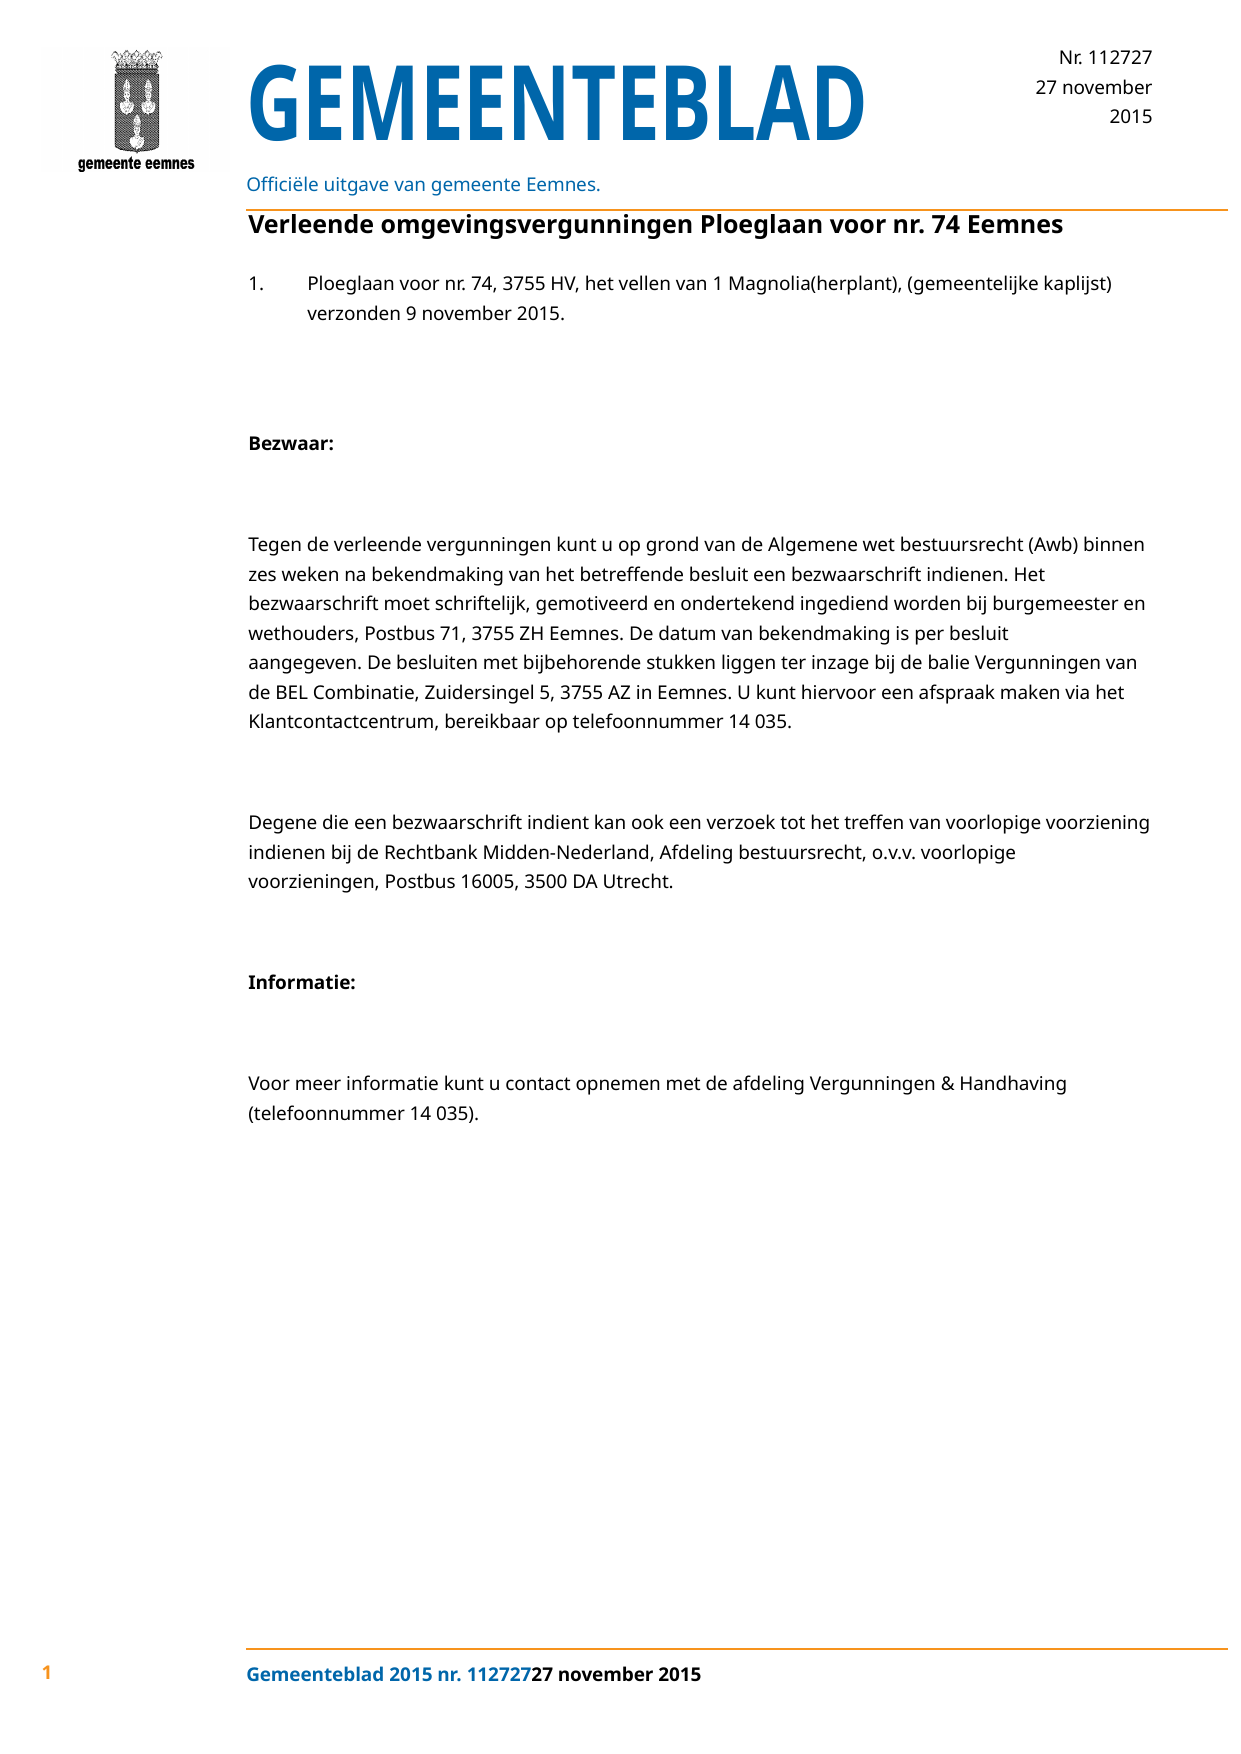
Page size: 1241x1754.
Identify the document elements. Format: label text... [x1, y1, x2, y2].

text Informatie: [248, 969, 1152, 995]
text Degene die een bezwaarschrift indient kan ook een verzoek tot het treffen van voorlopige voorziening indienen bij de Rechtbank Midden-Nederland, Afdeling bestuursrecht, o.v.v. voorlopige voorzieningen, Postbus 16005, 3500 DA Utrecht. [248, 809, 1152, 894]
text Bezwaar: [248, 430, 1152, 456]
picture [41, 47, 231, 172]
list Ploeglaan voor nr. 74, 3755 HV, het vellen van 1 Magnolia(herplant), (gemeentelijke kaplijst) verzonden 9 november 2015. [248, 270, 1152, 326]
text Tegen de verleende vergunningen kunt u op grond van de Algemene wet bestuursrecht (Awb) binnen zes weken na bekendmaking van het betreffende besluit een bezwaarschrift indienen. Het bezwaarschrift moet schriftelijk, gemotiveerd en ondertekend ingediend worden bij burgemeester en wethouders, Postbus 71, 3755 ZH Eemnes. De datum van bekendmaking is per besluit aangegeven. De besluiten met bijbehorende stukken liggen ter inzage bij de balie Vergunningen van de BEL Combinatie, Zuidersingel 5, 3755 AZ in Eemnes. U kunt hiervoor een afspraak maken via het Klantcontactcentrum, bereikbaar op telefoonnummer 14 035. [248, 531, 1152, 734]
text Verleende omgevingsvergunningen Ploeglaan voor nr. 74 Eemnes [248, 211, 1152, 241]
text Voor meer informatie kunt u contact opnemen met de afdeling Vergunningen & Handhaving (telefoonnummer 14 035). [248, 1070, 1152, 1126]
